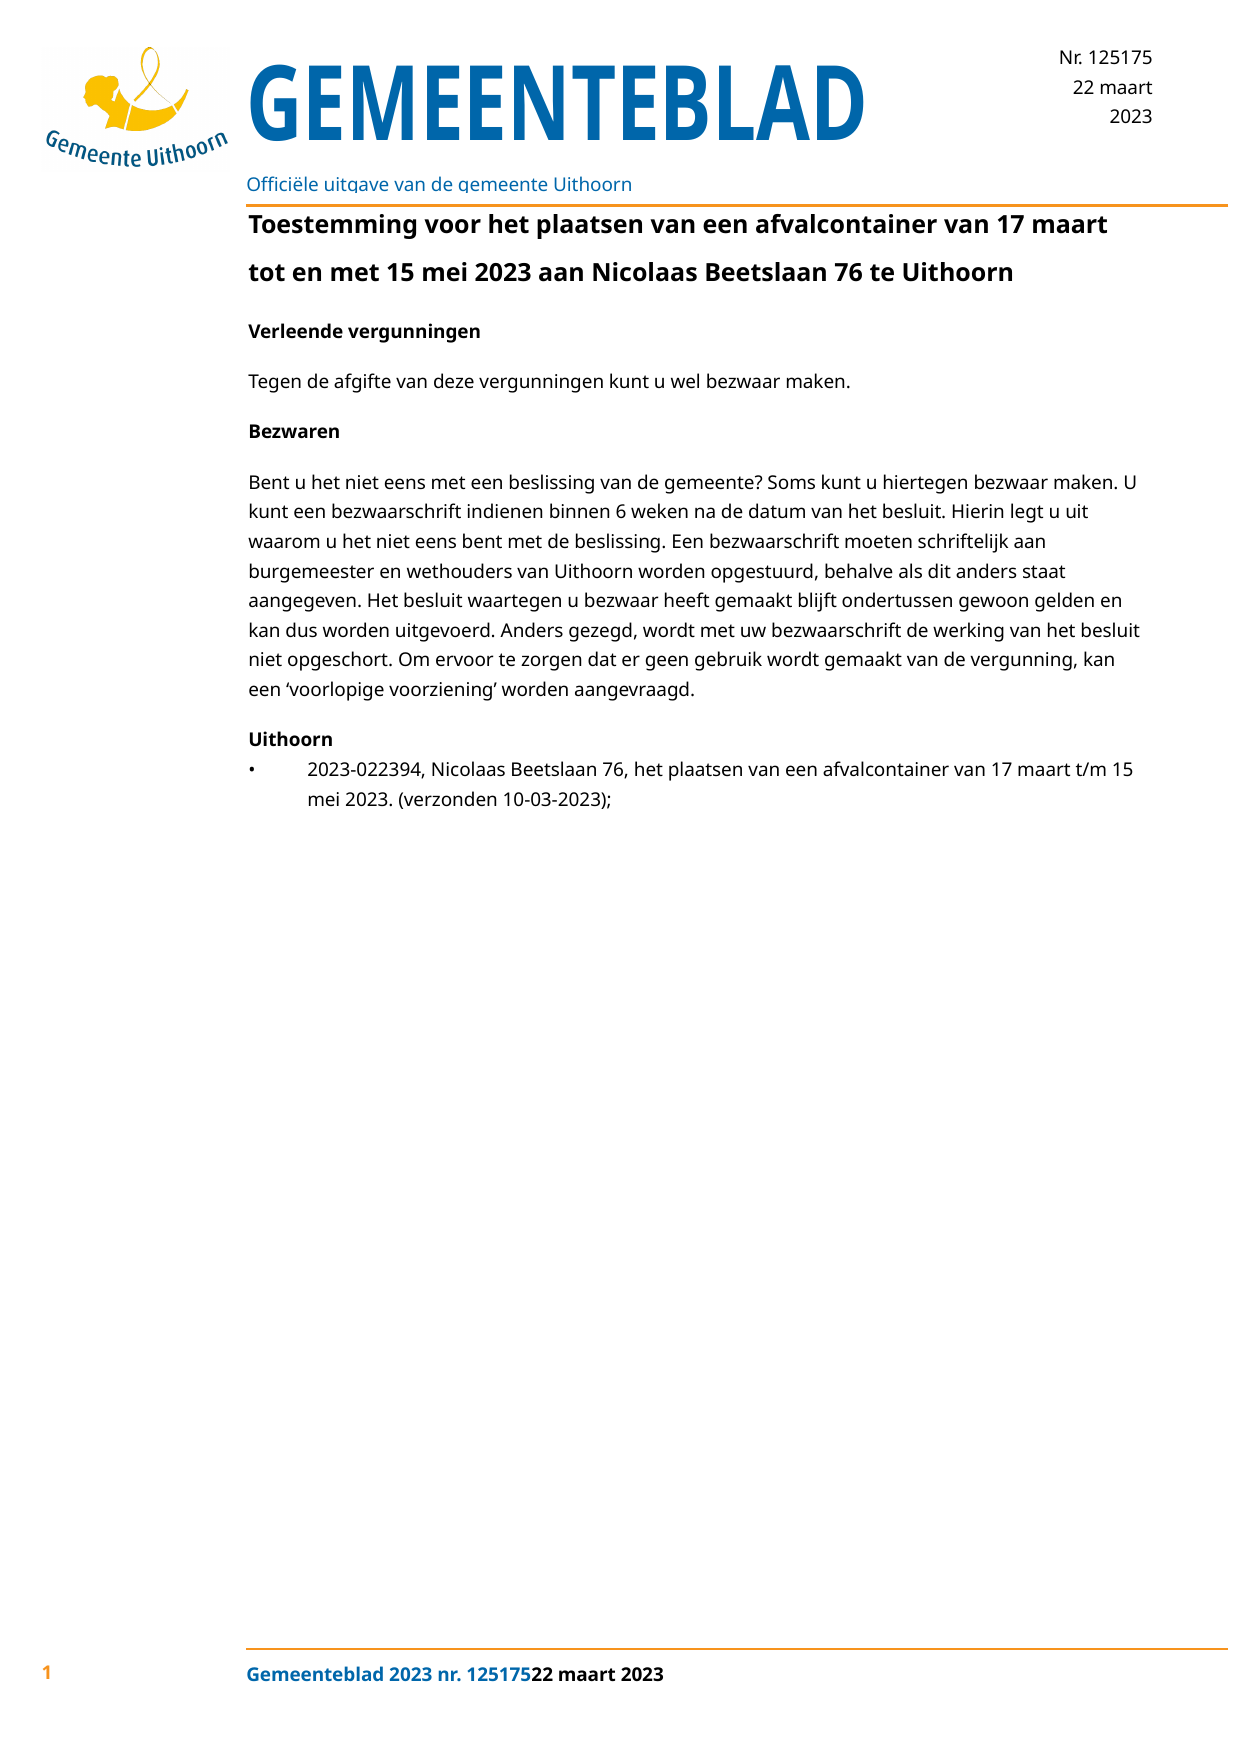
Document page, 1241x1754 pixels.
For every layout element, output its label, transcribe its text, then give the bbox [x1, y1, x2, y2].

text Bent u het niet eens met een beslissing van de gemeente? Soms kunt u hiertegen bezwaar maken. U kunt een bezwaarschrift indienen binnen 6 weken na de datum van het besluit. Hierin legt u uit waarom u het niet eens bent met de beslissing. Een bezwaarschrift moeten schriftelijk aan burgemeester en wethouders van Uithoorn worden opgestuurd, behalve als dit anders staat aangegeven. Het besluit waartegen u bezwaar heeft gemaakt blijft ondertussen gewoon gelden en kan dus worden uitgevoerd. Anders gezegd, wordt met uw bezwaarschrift de werking van het besluit niet opgeschort. Om ervoor te zorgen dat er geen gebruik wordt gemaakt van de vergunning, kan een ‘voorlopige voorziening’ worden aangevraagd. [248, 469, 1152, 702]
text Uithoorn [248, 727, 1152, 752]
text Tegen de afgifte van deze vergunningen kunt u wel bezwaar maken. [248, 368, 1152, 394]
text Toestemming voor het plaatsen van een afvalcontainer van 17 maart tot en met 15 mei 2023 aan Nicolaas Beetslaan 76 te Uithoorn [248, 207, 1152, 288]
picture [41, 47, 231, 172]
text Bezwaren [248, 419, 1152, 444]
text Verleende vergunningen [248, 318, 1152, 344]
list 2023-022394, Nicolaas Beetslaan 76, het plaatsen van een afvalcontainer van 17 maart t/m 15 mei 2023. (verzonden 10-03-2023); [248, 756, 1152, 812]
